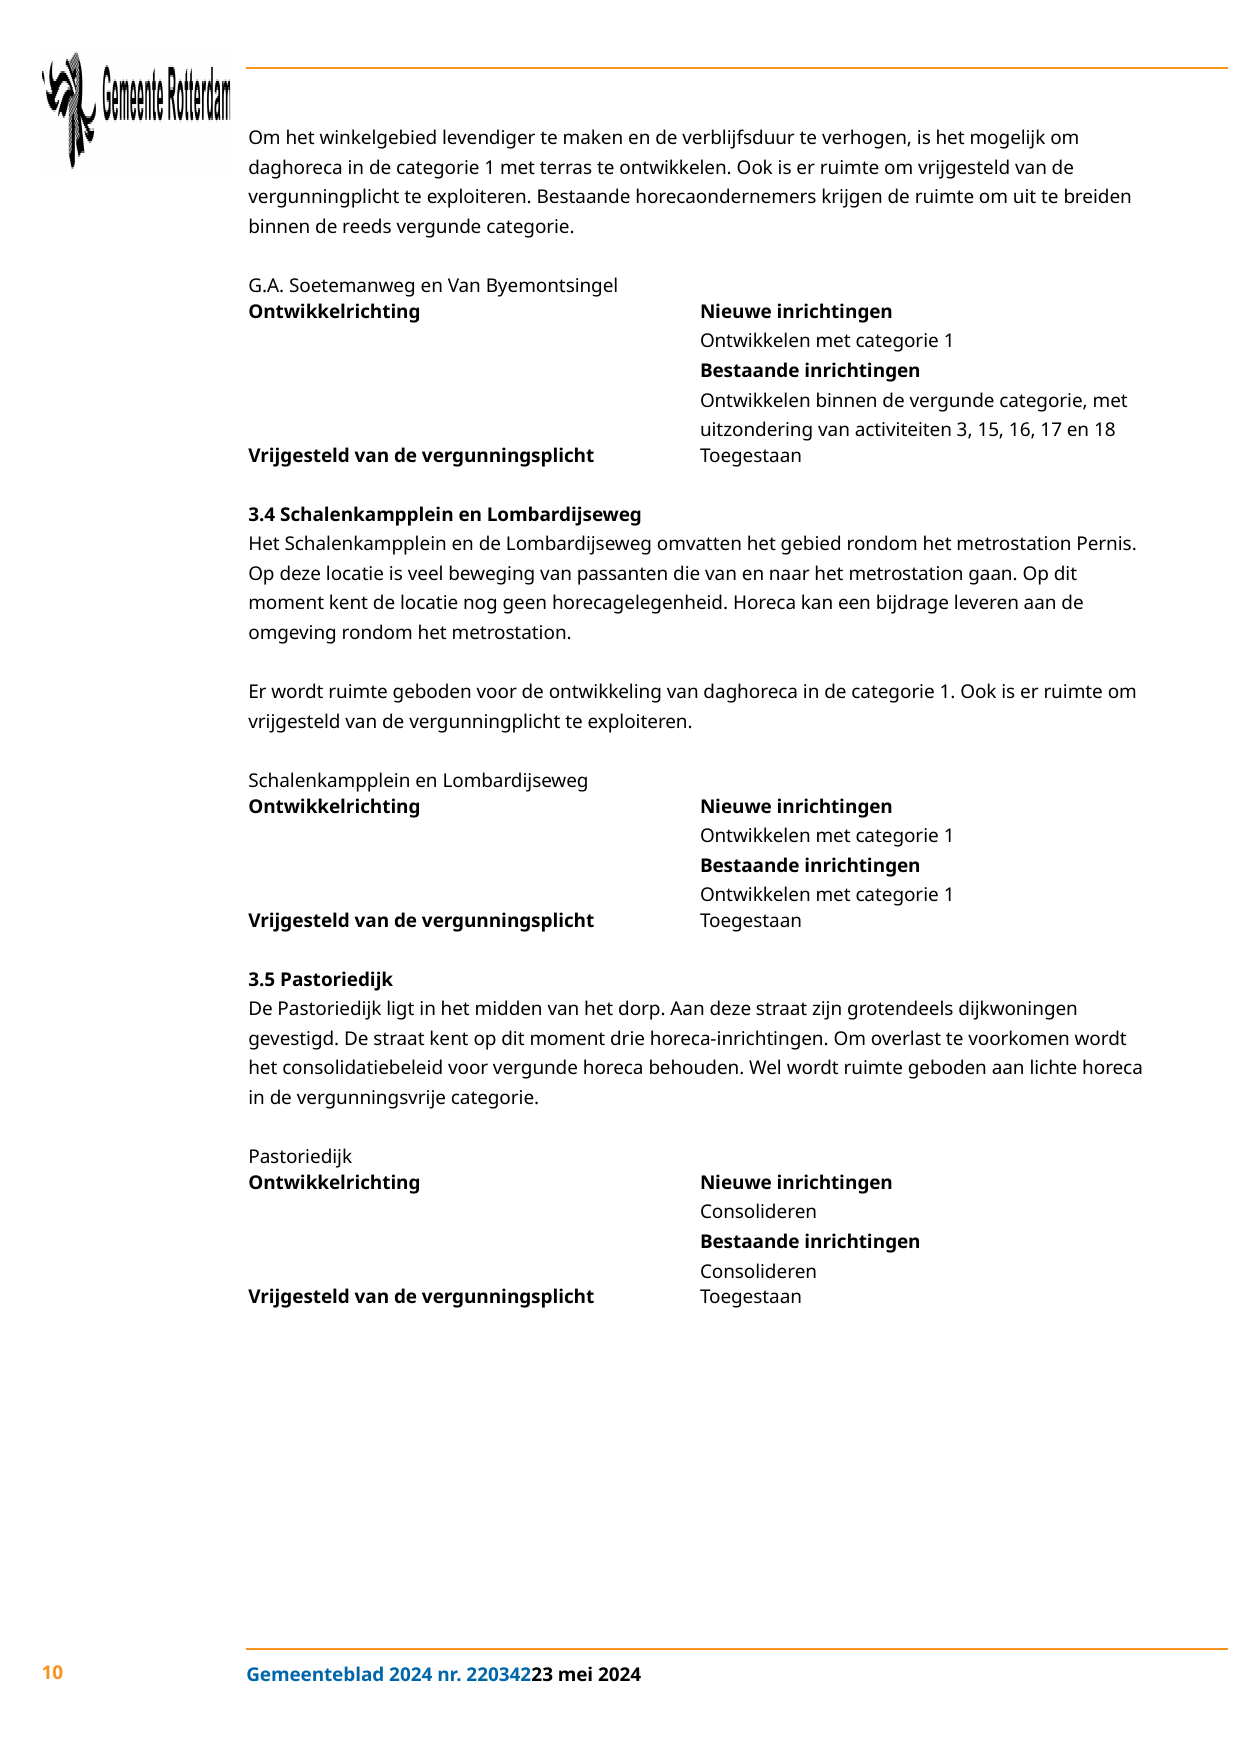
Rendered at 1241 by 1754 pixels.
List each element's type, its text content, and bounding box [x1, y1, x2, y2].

table_cell Nieuwe inrichtingen Ontwikkelen met categorie 1 Bestaande inrichtingen Ontwikkelen met categorie 1 [700, 793, 1152, 907]
text Er wordt ruimte geboden voor de ontwikkeling van daghoreca in de categorie 1. Ook is er ruimte om vrijgesteld van de vergunningplicht te exploiteren. [248, 678, 1152, 733]
table_header G.A. Soetemanweg en Van Byemontsingel [248, 273, 1152, 298]
table_cell Nieuwe inrichtingen Ontwikkelen met categorie 1 Bestaande inrichtingen Ontwikkelen binnen de vergunde categorie, met uitzondering van activiteiten 3, 15, 16, 17 en 18 [700, 298, 1152, 442]
table_cell Toegestaan [700, 1284, 1152, 1309]
table_cell Vrijgesteld van de vergunningsplicht [248, 442, 700, 468]
table_cell Ontwikkelrichting [248, 1169, 700, 1284]
table_cell Ontwikkelrichting [248, 298, 700, 442]
table_header Pastoriedijk [248, 1144, 1152, 1169]
table_cell Ontwikkelrichting [248, 793, 700, 907]
table_cell Toegestaan [700, 907, 1152, 933]
picture [41, 47, 231, 172]
text 3.4 Schalenkampplein en Lombardijseweg [248, 501, 1152, 526]
text Om het winkelgebied levendiger te maken en de verblijfsduur te verhogen, is het mogelijk om daghoreca in de categorie 1 met terras te ontwikkelen. Ook is er ruimte om vrijgesteld van de vergunningplicht te exploiteren. Bestaande horecaondernemers krijgen de ruimte om uit te breiden binnen de reeds vergunde categorie. [248, 124, 1152, 239]
table_cell Vrijgesteld van de vergunningsplicht [248, 1284, 700, 1309]
table_cell Toegestaan [700, 442, 1152, 468]
table_cell Nieuwe inrichtingen Consolideren Bestaande inrichtingen Consolideren [700, 1169, 1152, 1284]
text Het Schalenkampplein en de Lombardijseweg omvatten het gebied rondom het metrostation Pernis. Op deze locatie is veel beweging van passanten die van en naar het metrostation gaan. Op dit moment kent de locatie nog geen horecagelegenheid. Horeca kan een bijdrage leveren aan de omgeving rondom het metrostation. [248, 530, 1152, 645]
table_header Schalenkampplein en Lombardijseweg [248, 767, 1152, 793]
table_cell Vrijgesteld van de vergunningsplicht [248, 907, 700, 933]
text De Pastoriedijk ligt in het midden van het dorp. Aan deze straat zijn grotendeels dijkwoningen gevestigd. De straat kent op dit moment drie horeca-inrichtingen. Om overlast te voorkomen wordt het consolidatiebeleid voor vergunde horeca behouden. Wel wordt ruimte geboden aan lichte horeca in de vergunningsvrije categorie. [248, 995, 1152, 1110]
text 3.5 Pastoriedijk [248, 966, 1152, 992]
